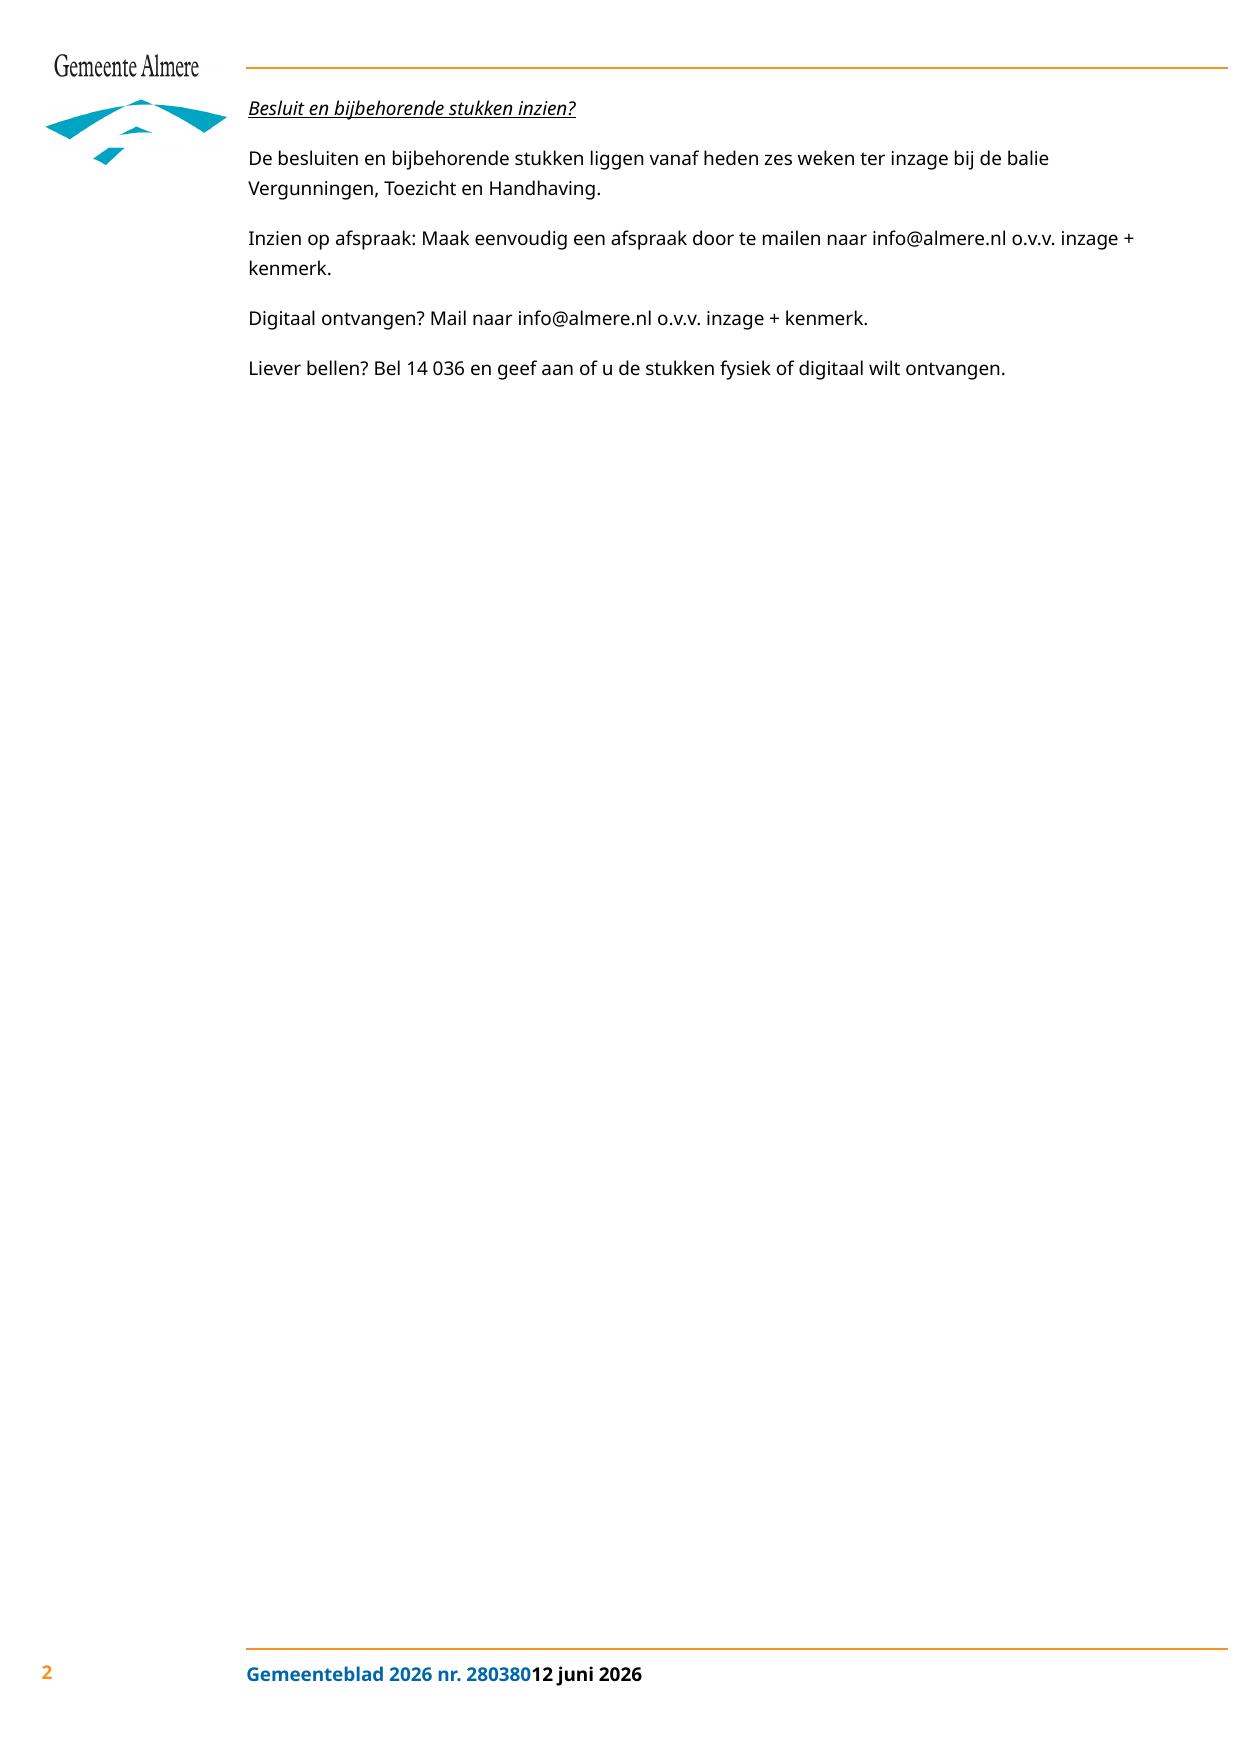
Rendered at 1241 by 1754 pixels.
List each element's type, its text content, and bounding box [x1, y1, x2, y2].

text Digitaal ontvangen? Mail naar info@almere.nl o.v.v. inzage + kenmerk. [248, 305, 1152, 331]
text Liever bellen? Bel 14 036 en geef aan of u de stukken fysiek of digitaal wilt ontvangen. [248, 356, 1152, 381]
text Inzien op afspraak: Maak eenvoudig een afspraak door te mailen naar info@almere.nl o.v.v. inzage + kenmerk. [248, 225, 1152, 281]
text Besluit en bijbehorende stukken inzien? [248, 95, 1152, 121]
text De besluiten en bijbehorende stukken liggen vanaf heden zes weken ter inzage bij de balie Vergunningen, Toezicht en Handhaving. [248, 145, 1152, 201]
picture [41, 47, 231, 172]
